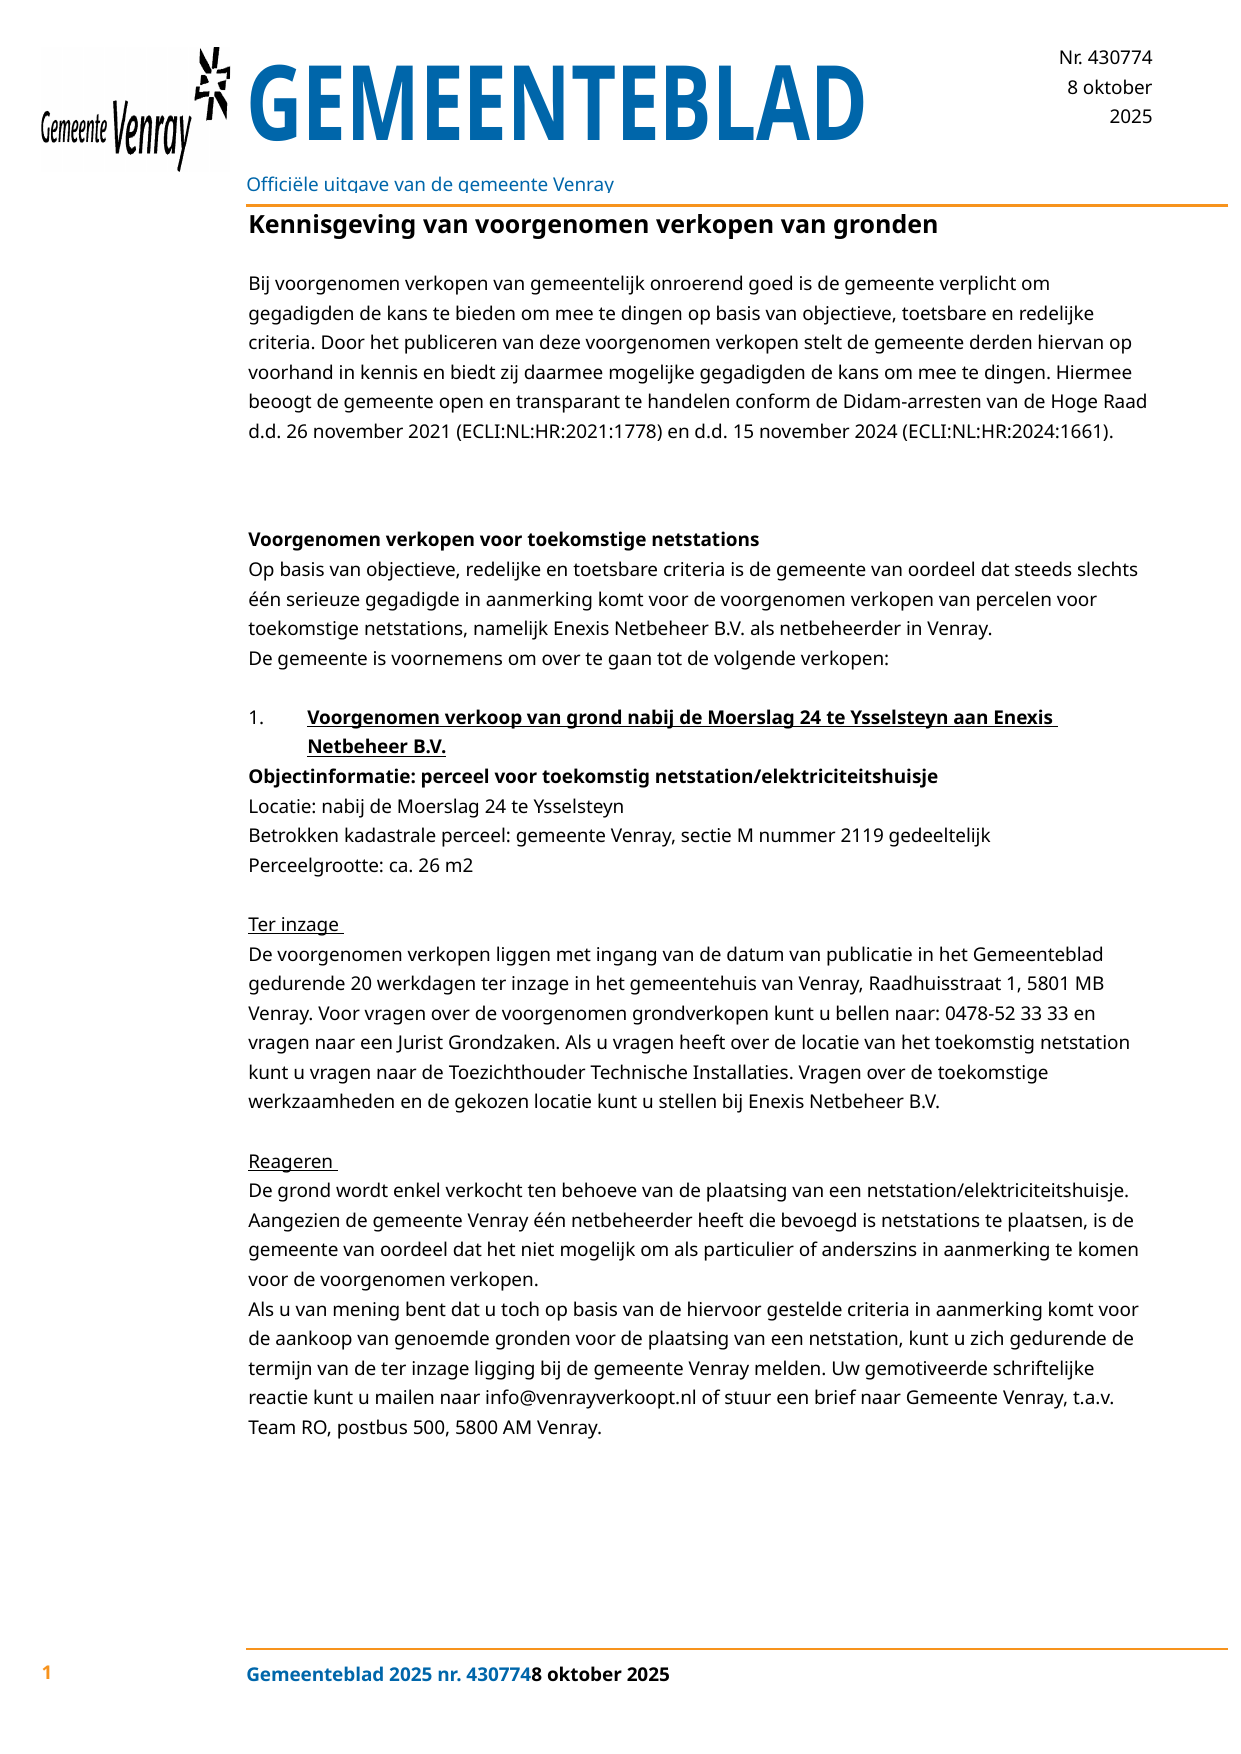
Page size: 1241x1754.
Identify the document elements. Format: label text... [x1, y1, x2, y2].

text Bij voorgenomen verkopen van gemeentelijk onroerend goed is de gemeente verplicht om gegadigden de kans te bieden om mee te dingen op basis van objectieve, toetsbare en redelijke criteria. Door het publiceren van deze voorgenomen verkopen stelt de gemeente derden hiervan op voorhand in kennis en biedt zij daarmee mogelijke gegadigden de kans om mee te dingen. Hiermee beoogt de gemeente open en transparant te handelen conform de Didam-arresten van de Hoge Raad d.d. 26 november 2021 (ECLI:NL:HR:2021:1778) en d.d. 15 november 2024 (ECLI:NL:HR:2024:1661). [248, 270, 1152, 444]
text Perceelgrootte: ca. 26 m2 [248, 852, 1152, 878]
text Ter inzage [248, 911, 1152, 937]
text Op basis van objectieve, redelijke en toetsbare criteria is de gemeente van oordeel dat steeds slechts één serieuze gegadigde in aanmerking komt voor de voorgenomen verkopen van percelen voor toekomstige netstations, namelijk Enexis Netbeheer B.V. als netbeheerder in Venray. [248, 556, 1152, 641]
text Locatie: nabij de Moerslag 24 te Ysselsteyn [248, 793, 1152, 819]
text Als u van mening bent dat u toch op basis van de hiervoor gestelde criteria in aanmerking komt voor de aankoop van genoemde gronden voor de plaatsing van een netstation, kunt u zich gedurende de termijn van de ter inzage ligging bij de gemeente Venray melden. Uw gemotiveerde schriftelijke reactie kunt u mailen naar info@venrayverkoopt.nl of stuur een brief naar Gemeente Venray, t.a.v. Team RO, postbus 500, 5800 AM Venray. [248, 1296, 1152, 1440]
picture [41, 47, 231, 172]
text De gemeente is voornemens om over te gaan tot de volgende verkopen: [248, 645, 1152, 671]
text Betrokken kadastrale perceel: gemeente Venray, sectie M nummer 2119 gedeeltelijk [248, 822, 1152, 848]
text De voorgenomen verkopen liggen met ingang van de datum van publicatie in het Gemeenteblad gedurende 20 werkdagen ter inzage in het gemeentehuis van Venray, Raadhuisstraat 1, 5801 MB Venray. Voor vragen over de voorgenomen grondverkopen kunt u bellen naar: 0478-52 33 33 en vragen naar een Jurist Grondzaken. Als u vragen heeft over de locatie van het toekomstig netstation kunt u vragen naar de Toezichthouder Technische Installaties. Vragen over de toekomstige werkzaamheden en de gekozen locatie kunt u stellen bij Enexis Netbeheer B.V. [248, 941, 1152, 1114]
text Reageren [248, 1148, 1152, 1174]
text Objectinformatie: perceel voor toekomstig netstation/elektriciteitshuisje [248, 763, 1152, 789]
text De grond wordt enkel verkocht ten behoeve van de plaatsing van een netstation/elektriciteitshuisje. Aangezien de gemeente Venray één netbeheerder heeft die bevoegd is netstations te plaatsen, is de gemeente van oordeel dat het niet mogelijk om als particulier of anderszins in aanmerking te komen voor de voorgenomen verkopen. [248, 1177, 1152, 1292]
list Voorgenomen verkoop van grond nabij de Moerslag 24 te Ysselsteyn aan Enexis Netbeheer B.V. [248, 704, 1152, 759]
text Kennisgeving van voorgenomen verkopen van gronden [248, 207, 1152, 241]
text Voorgenomen verkopen voor toekomstige netstations [248, 527, 1152, 552]
